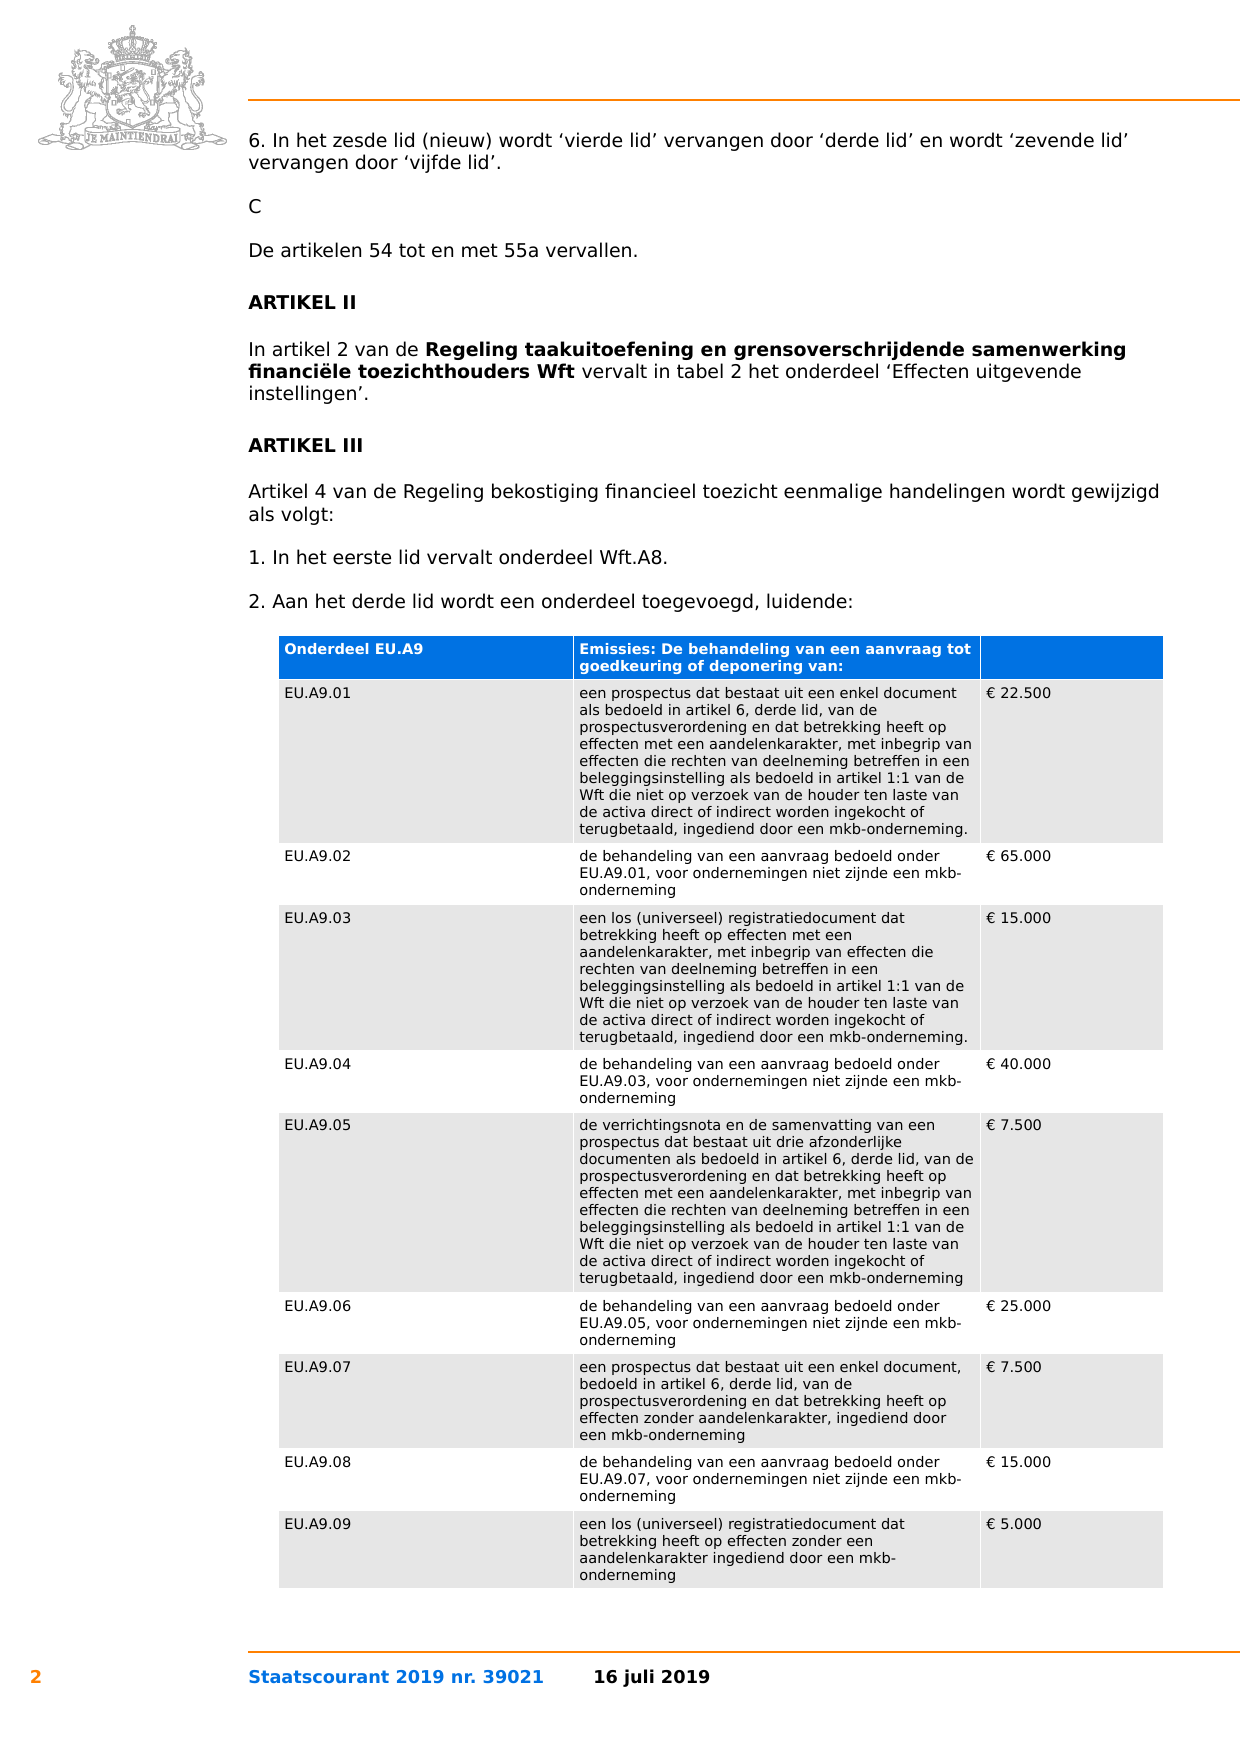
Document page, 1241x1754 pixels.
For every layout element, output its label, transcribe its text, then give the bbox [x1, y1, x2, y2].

table_header Emissies: De behandeling van een aanvraag tot goedkeuring of deponering van: [574, 636, 980, 679]
table_cell EU.A9.05 [279, 1113, 573, 1292]
table_cell EU.A9.06 [279, 1293, 573, 1353]
table_cell € 65.000 [981, 844, 1163, 904]
subtitle ARTIKEL III [248, 434, 1163, 456]
table_cell EU.A9.09 [279, 1511, 573, 1588]
subtitle ARTIKEL II [248, 292, 1163, 313]
table_cell € 15.000 [981, 1450, 1163, 1510]
table_cell € 15.000 [981, 905, 1163, 1050]
table_cell een prospectus dat bestaat uit een enkel document, bedoeld in artikel 6, derde lid, van de prospectusverordening en dat betrekking heeft op effecten zonder aandelenkarakter, ingediend door een mkb-onderneming [574, 1354, 980, 1448]
table_cell een los (universeel) registratiedocument dat betrekking heeft op effecten met een aandelenkarakter, met inbegrip van effecten die rechten van deelneming betreffen in een beleggingsinstelling als bedoeld in artikel 1:1 van de Wft die niet op verzoek van de houder ten laste van de activa direct of indirect worden ingekocht of terugbetaald, ingediend door een mkb-onderneming. [574, 905, 980, 1050]
text 6. In het zesde lid (nieuw) wordt ‘vierde lid’ vervangen door ‘derde lid’ en wordt ‘zevende lid’ vervangen door ‘vijfde lid’. [248, 130, 1163, 174]
table_cell EU.A9.01 [279, 680, 573, 843]
text C [248, 196, 1163, 218]
table_cell een los (universeel) registratiedocument dat betrekking heeft op effecten zonder een aandelenkarakter ingediend door een mkb-onderneming [574, 1511, 980, 1588]
table_cell EU.A9.07 [279, 1354, 573, 1448]
table_cell € 7.500 [981, 1113, 1163, 1292]
table_cell de behandeling van een aanvraag bedoeld onder EU.A9.03, voor ondernemingen niet zijnde een mkb-onderneming [574, 1051, 980, 1112]
text In artikel 2 van de Regeling taakuitoefening en grensoverschrijdende samenwerking financiële toezichthouders Wft vervalt in tabel 2 het onderdeel ‘Effecten uitgevende instellingen’. [248, 338, 1163, 404]
table_cell een prospectus dat bestaat uit een enkel document als bedoeld in artikel 6, derde lid, van de prospectusverordening en dat betrekking heeft op effecten met een aandelenkarakter, met inbegrip van effecten die rechten van deelneming betreffen in een beleggingsinstelling als bedoeld in artikel 1:1 van de Wft die niet op verzoek van de houder ten laste van de activa direct of indirect worden ingekocht of terugbetaald, ingediend door een mkb-onderneming. [574, 680, 980, 843]
table_cell € 25.000 [981, 1293, 1163, 1353]
table_cell de behandeling van een aanvraag bedoeld onder EU.A9.07, voor ondernemingen niet zijnde een mkb-onderneming [574, 1450, 980, 1510]
table_header [981, 636, 1163, 679]
table_cell € 5.000 [981, 1511, 1163, 1588]
table_cell de behandeling van een aanvraag bedoeld onder EU.A9.01, voor ondernemingen niet zijnde een mkb-onderneming [574, 844, 980, 904]
text Artikel 4 van de Regeling bekostiging financieel toezicht eenmalige handelingen wordt gewijzigd als volgt: [248, 481, 1163, 525]
table_cell EU.A9.08 [279, 1450, 573, 1510]
table_cell de behandeling van een aanvraag bedoeld onder EU.A9.05, voor ondernemingen niet zijnde een mkb-onderneming [574, 1293, 980, 1353]
table_cell EU.A9.02 [279, 844, 573, 904]
text 2. Aan het derde lid wordt een onderdeel toegevoegd, luidende: [248, 591, 1163, 613]
picture [38, 25, 227, 150]
table_cell EU.A9.04 [279, 1051, 573, 1112]
text 1. In het eerste lid vervalt onderdeel Wft.A8. [248, 547, 1163, 569]
text De artikelen 54 tot en met 55a vervallen. [248, 239, 1163, 262]
table_cell de verrichtingsnota en de samenvatting van een prospectus dat bestaat uit drie afzonderlijke documenten als bedoeld in artikel 6, derde lid, van de prospectusverordening en dat betrekking heeft op effecten met een aandelenkarakter, met inbegrip van effecten die rechten van deelneming betreffen in een beleggingsinstelling als bedoeld in artikel 1:1 van de Wft die niet op verzoek van de houder ten laste van de activa direct of indirect worden ingekocht of terugbetaald, ingediend door een mkb-onderneming [574, 1113, 980, 1292]
table_cell EU.A9.03 [279, 905, 573, 1050]
table_cell € 22.500 [981, 680, 1163, 843]
table_cell € 40.000 [981, 1051, 1163, 1112]
table_header Onderdeel EU.A9 [279, 636, 573, 679]
table_cell € 7.500 [981, 1354, 1163, 1448]
